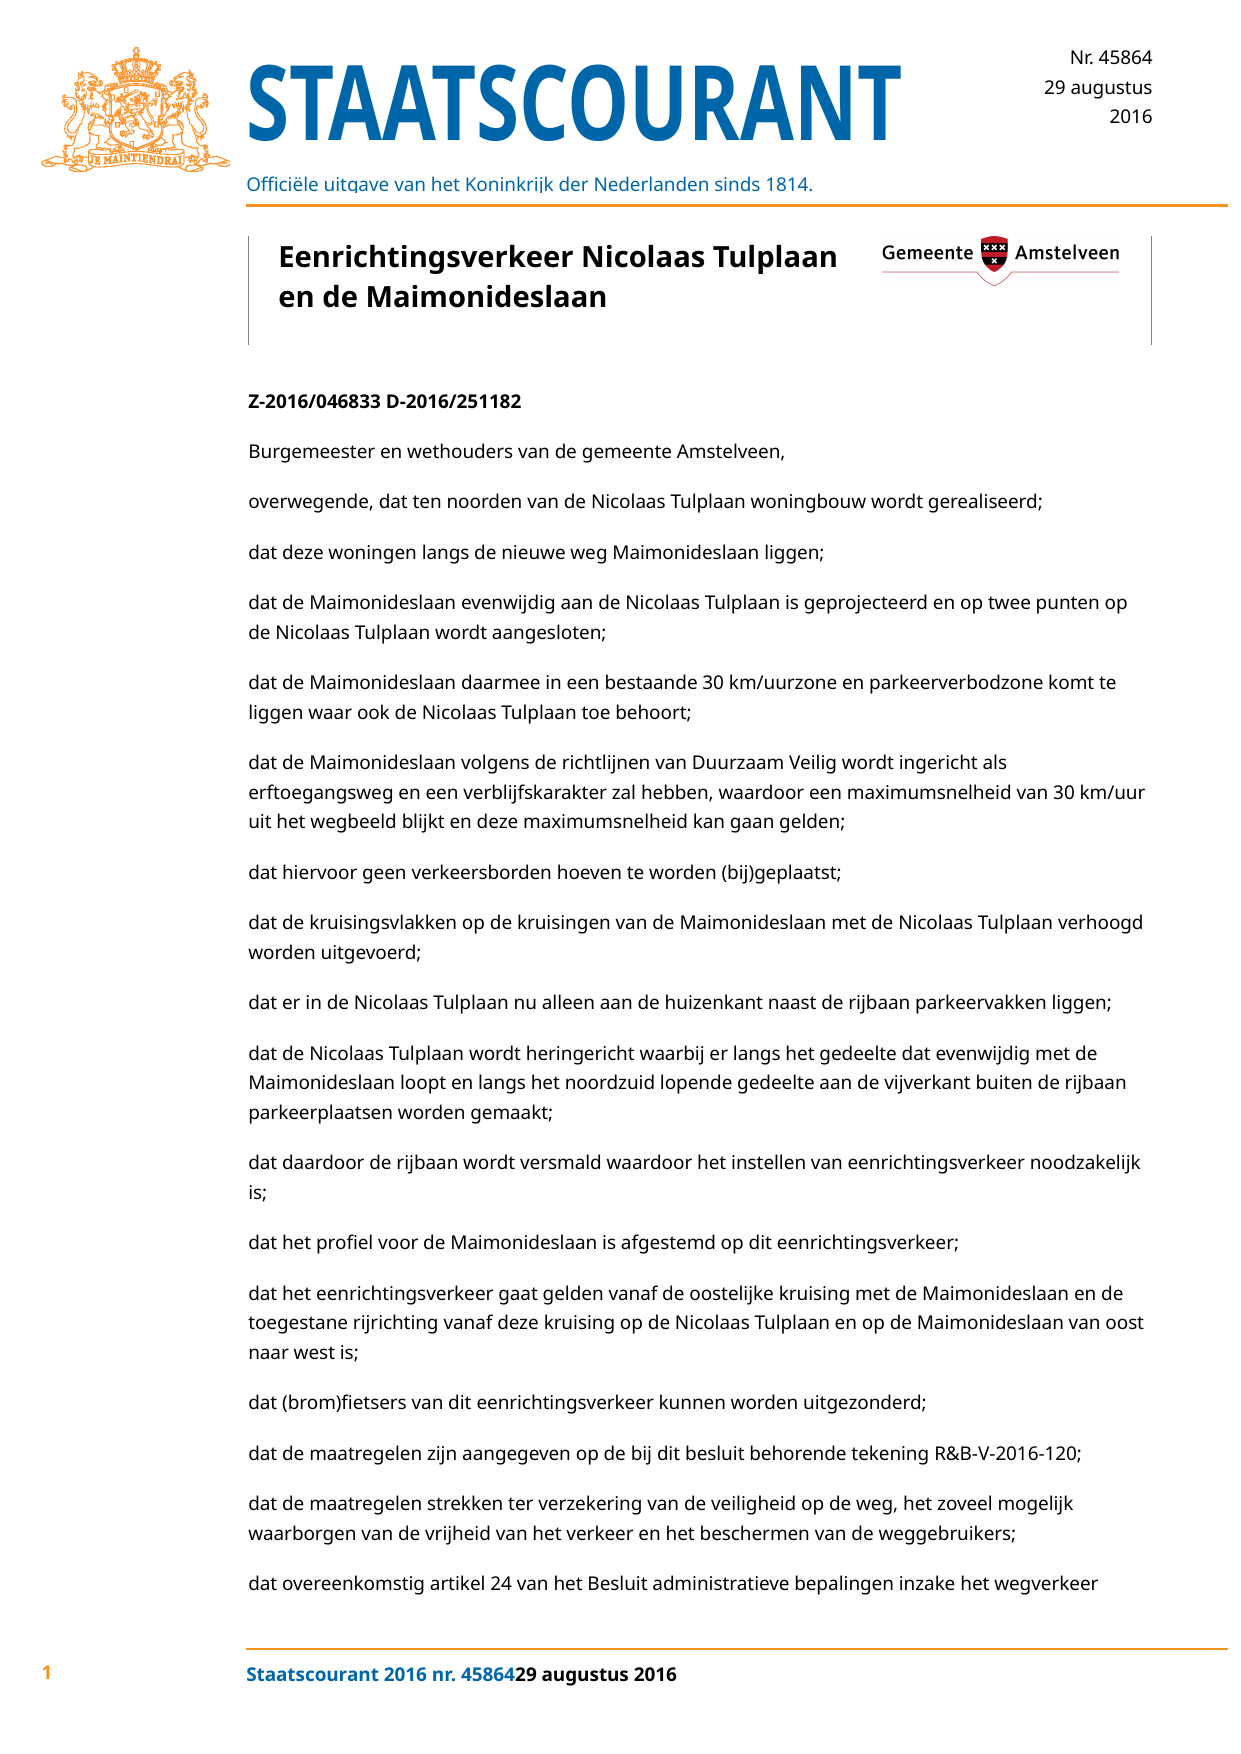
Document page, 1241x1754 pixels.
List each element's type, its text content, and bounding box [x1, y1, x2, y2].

table_header Eenrichtingsverkeer Nicolaas Tulplaan en de Maimonideslaan [249, 236, 850, 345]
text dat het profiel voor de Maimonideslaan is afgestemd op dit eenrichtingsverkeer; [248, 1229, 1152, 1255]
text Z-2016/046833 D-2016/251182 [248, 388, 1152, 414]
table_header [850, 236, 1151, 345]
text dat de maatregelen zijn aangegeven op de bij dit besluit behorende tekening R&B-V-2016-120; [248, 1440, 1152, 1466]
text dat deze woningen langs de nieuwe weg Maimonideslaan liggen; [248, 539, 1152, 565]
text dat overeenkomstig artikel 24 van het Besluit administratieve bepalingen inzake het wegverkeer [248, 1570, 1152, 1596]
text dat het eenrichtingsverkeer gaat gelden vanaf de oostelijke kruising met de Maimonideslaan en de toegestane rijrichting vanaf deze kruising op de Nicolaas Tulplaan en op de Maimonideslaan van oost naar west is; [248, 1280, 1152, 1365]
text dat de maatregelen strekken ter verzekering van de veiligheid op de weg, het zoveel mogelijk waarborgen van de vrijheid van het verkeer en het beschermen van de weggebruikers; [248, 1490, 1152, 1546]
text Burgemeester en wethouders van de gemeente Amstelveen, [248, 438, 1152, 464]
picture [41, 47, 231, 172]
text dat (brom)fietsers van dit eenrichtingsverkeer kunnen worden uitgezonderd; [248, 1389, 1152, 1415]
text dat de kruisingsvlakken op de kruisingen van de Maimonideslaan met de Nicolaas Tulplaan verhoogd worden uitgevoerd; [248, 909, 1152, 965]
text dat de Maimonideslaan daarmee in een bestaande 30 km/uurzone en parkeerverbodzone komt te liggen waar ook de Nicolaas Tulplaan toe behoort; [248, 669, 1152, 725]
text dat de Maimonideslaan volgens de richtlijnen van Duurzaam Veilig wordt ingericht als erftoegangsweg en een verblijfskarakter zal hebben, waardoor een maximumsnelheid van 30 km/uur uit het wegbeeld blijkt en deze maximumsnelheid kan gaan gelden; [248, 749, 1152, 834]
text dat de Maimonideslaan evenwijdig aan de Nicolaas Tulplaan is geprojecteerd en op twee punten op de Nicolaas Tulplaan wordt aangesloten; [248, 589, 1152, 645]
text dat de Nicolaas Tulplaan wordt heringericht waarbij er langs het gedeelte dat evenwijdig met de Maimonideslaan loopt en langs het noordzuid lopende gedeelte aan de vijverkant buiten de rijbaan parkeerplaatsen worden gemaakt; [248, 1040, 1152, 1125]
picture [882, 236, 1119, 286]
text dat hiervoor geen verkeersborden hoeven te worden (bij)geplaatst; [248, 859, 1152, 885]
text dat er in de Nicolaas Tulplaan nu alleen aan de huizenkant naast de rijbaan parkeervakken liggen; [248, 989, 1152, 1015]
text dat daardoor de rijbaan wordt versmald waardoor het instellen van eenrichtingsverkeer noodzakelijk is; [248, 1149, 1152, 1205]
text overwegende, dat ten noorden van de Nicolaas Tulplaan woningbouw wordt gerealiseerd; [248, 489, 1152, 514]
